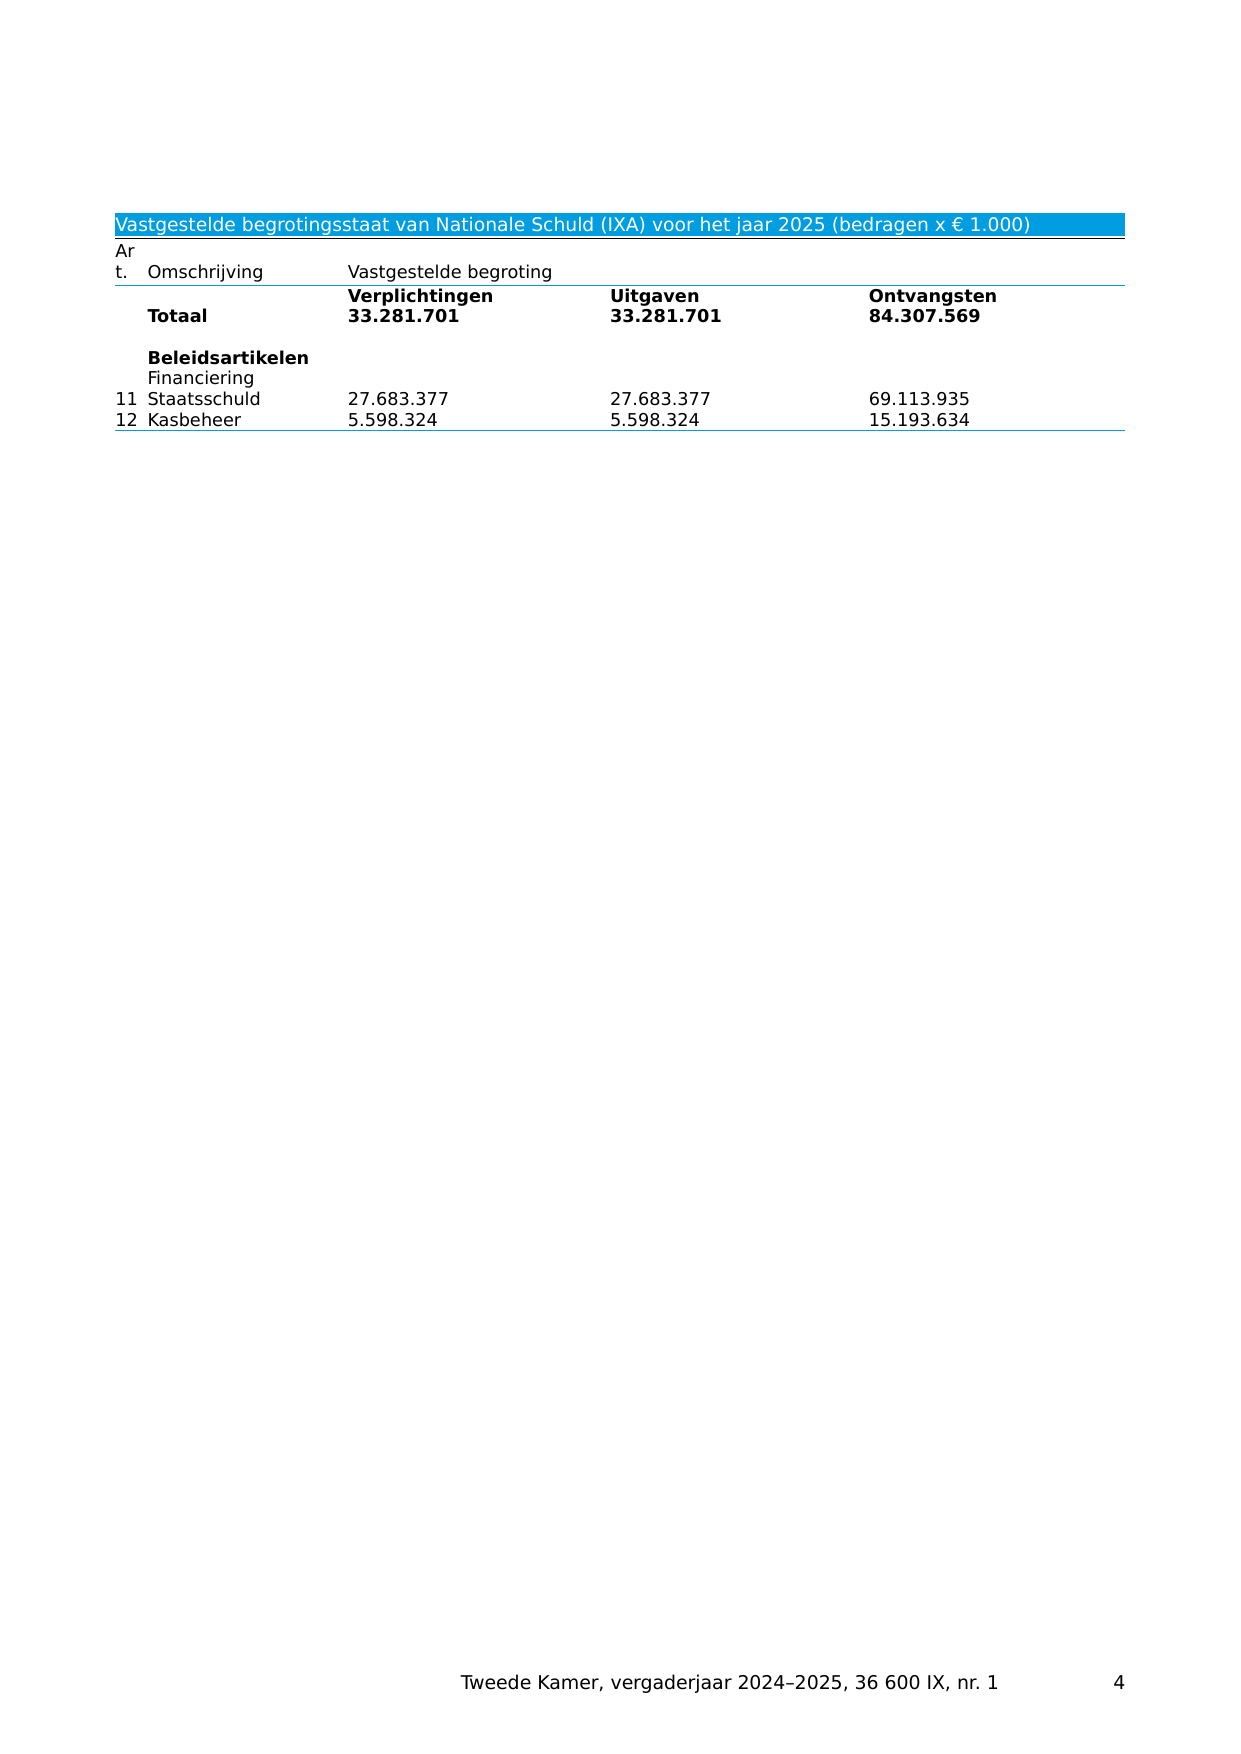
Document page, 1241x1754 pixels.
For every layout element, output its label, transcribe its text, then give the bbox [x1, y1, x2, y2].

table_cell 27.683.377 [607, 368, 866, 409]
table_cell [144, 286, 345, 306]
table_cell [144, 327, 345, 348]
table_cell Verplichtingen [345, 286, 607, 306]
table_cell 84.307.569 [866, 306, 1125, 327]
table_cell 27.683.377 [345, 368, 607, 409]
table_cell Ontvangsten [866, 286, 1125, 306]
table_cell Omschrijving [144, 239, 345, 285]
table_cell Totaal [144, 306, 345, 327]
table_cell [115, 348, 144, 368]
table_cell Uitgaven [607, 286, 866, 306]
table_cell 12 [115, 410, 144, 430]
table_cell 15.193.634 [866, 410, 1125, 430]
table_cell Vastgestelde begroting [345, 239, 1125, 285]
table_cell [607, 327, 866, 348]
table_cell [345, 327, 607, 348]
table_cell 33.281.701 [607, 306, 866, 327]
table_cell Beleidsartikelen [144, 348, 345, 368]
table_cell [607, 348, 866, 368]
table_cell [115, 286, 144, 306]
table_cell [866, 327, 1125, 348]
table_cell 33.281.701 [345, 306, 607, 327]
table_cell 5.598.324 [345, 410, 607, 430]
table_cell [866, 348, 1125, 368]
table_cell [115, 327, 144, 348]
table_cell 5.598.324 [607, 410, 866, 430]
table_cell 69.113.935 [866, 368, 1125, 409]
table_cell [115, 306, 144, 327]
table_cell [345, 348, 607, 368]
table_cell Financiering Staatsschuld [144, 368, 345, 409]
table_cell Kasbeheer [144, 410, 345, 430]
table_cell 11 [115, 368, 144, 409]
table_cell Art. [115, 239, 144, 285]
